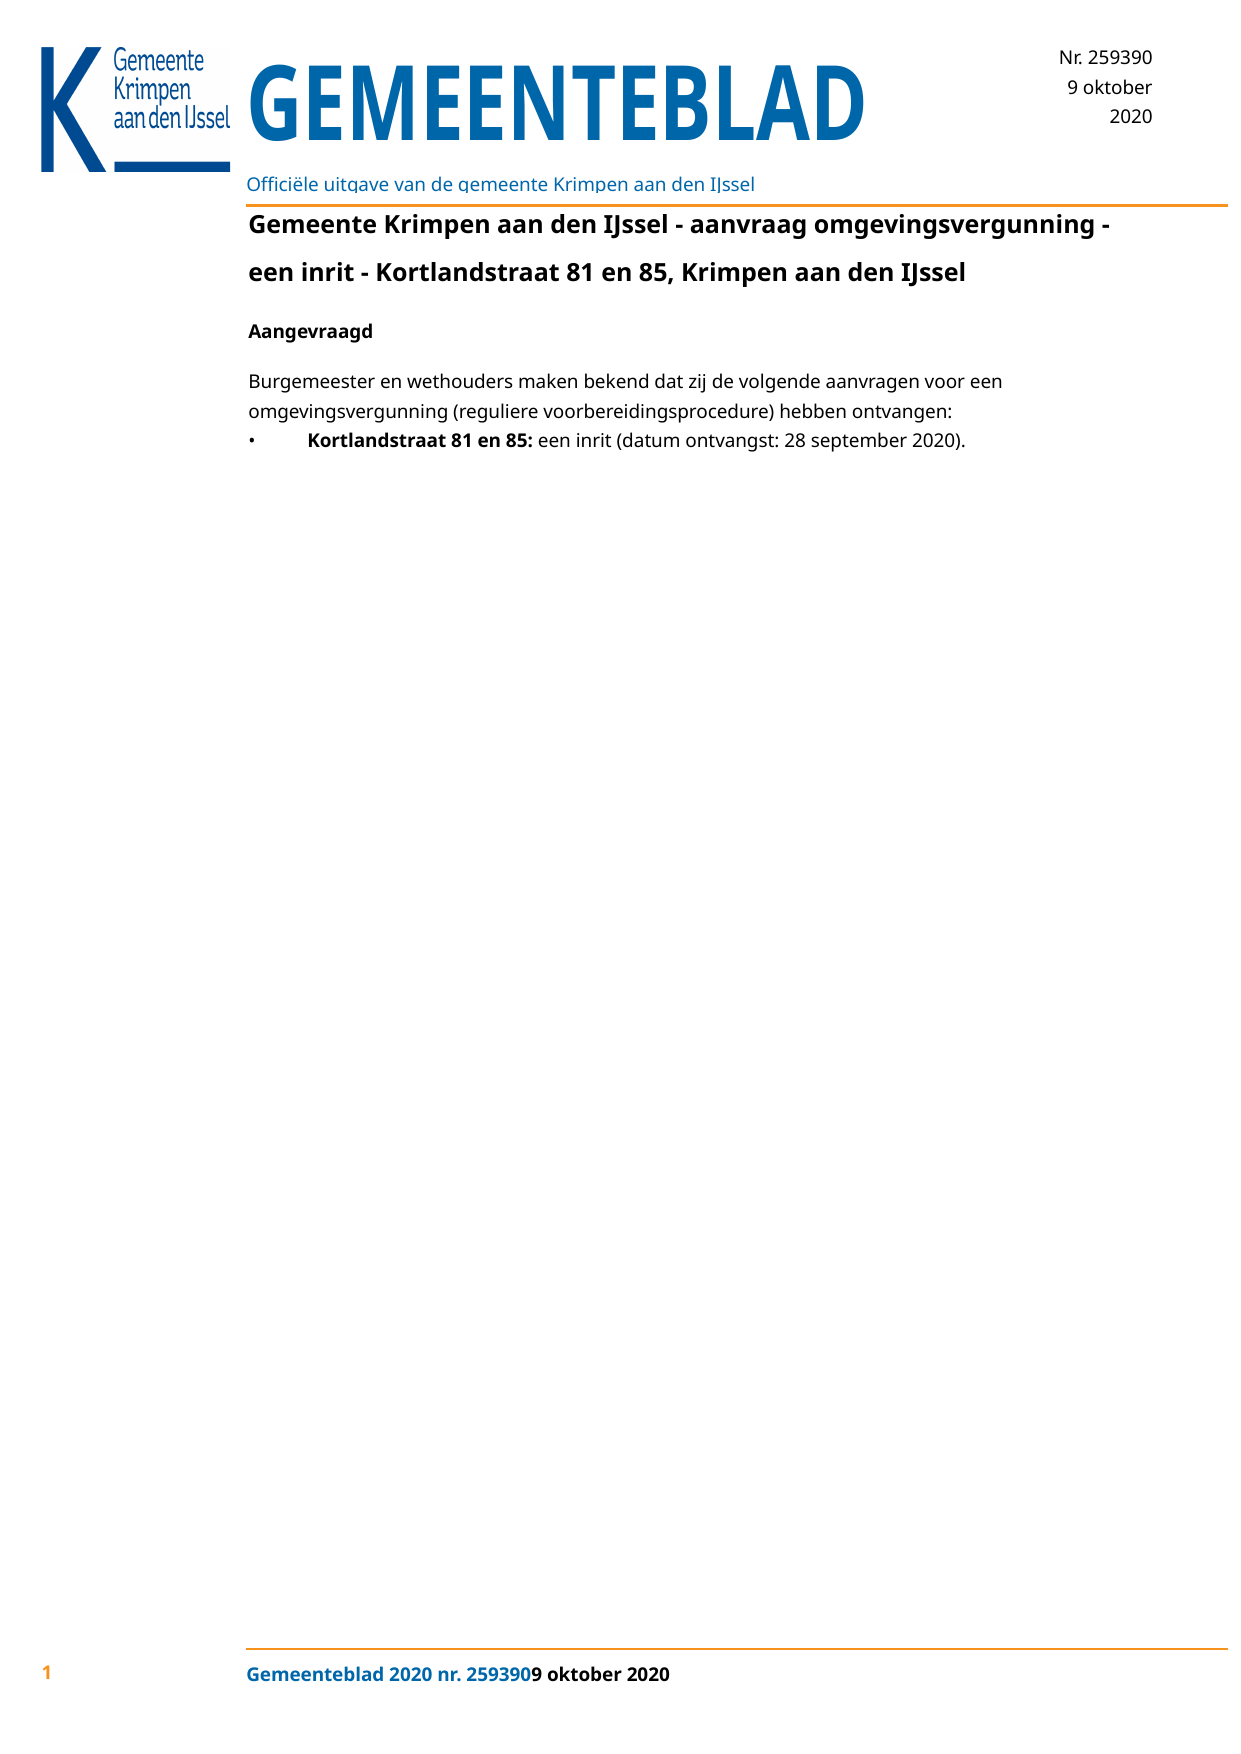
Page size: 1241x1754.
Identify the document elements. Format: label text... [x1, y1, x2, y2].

text Burgemeester en wethouders maken bekend dat zij de volgende aanvragen voor een omgevingsvergunning (reguliere voorbereidingsprocedure) hebben ontvangen: [248, 368, 1152, 424]
picture [41, 47, 231, 172]
text Aangevraagd [248, 318, 1152, 344]
list Kortlandstraat 81 en 85: een inrit (datum ontvangst: 28 september 2020). [248, 427, 1152, 453]
text Gemeente Krimpen aan den IJssel - aanvraag omgevingsvergunning - een inrit - Kortlandstraat 81 en 85, Krimpen aan den IJssel [248, 207, 1152, 288]
